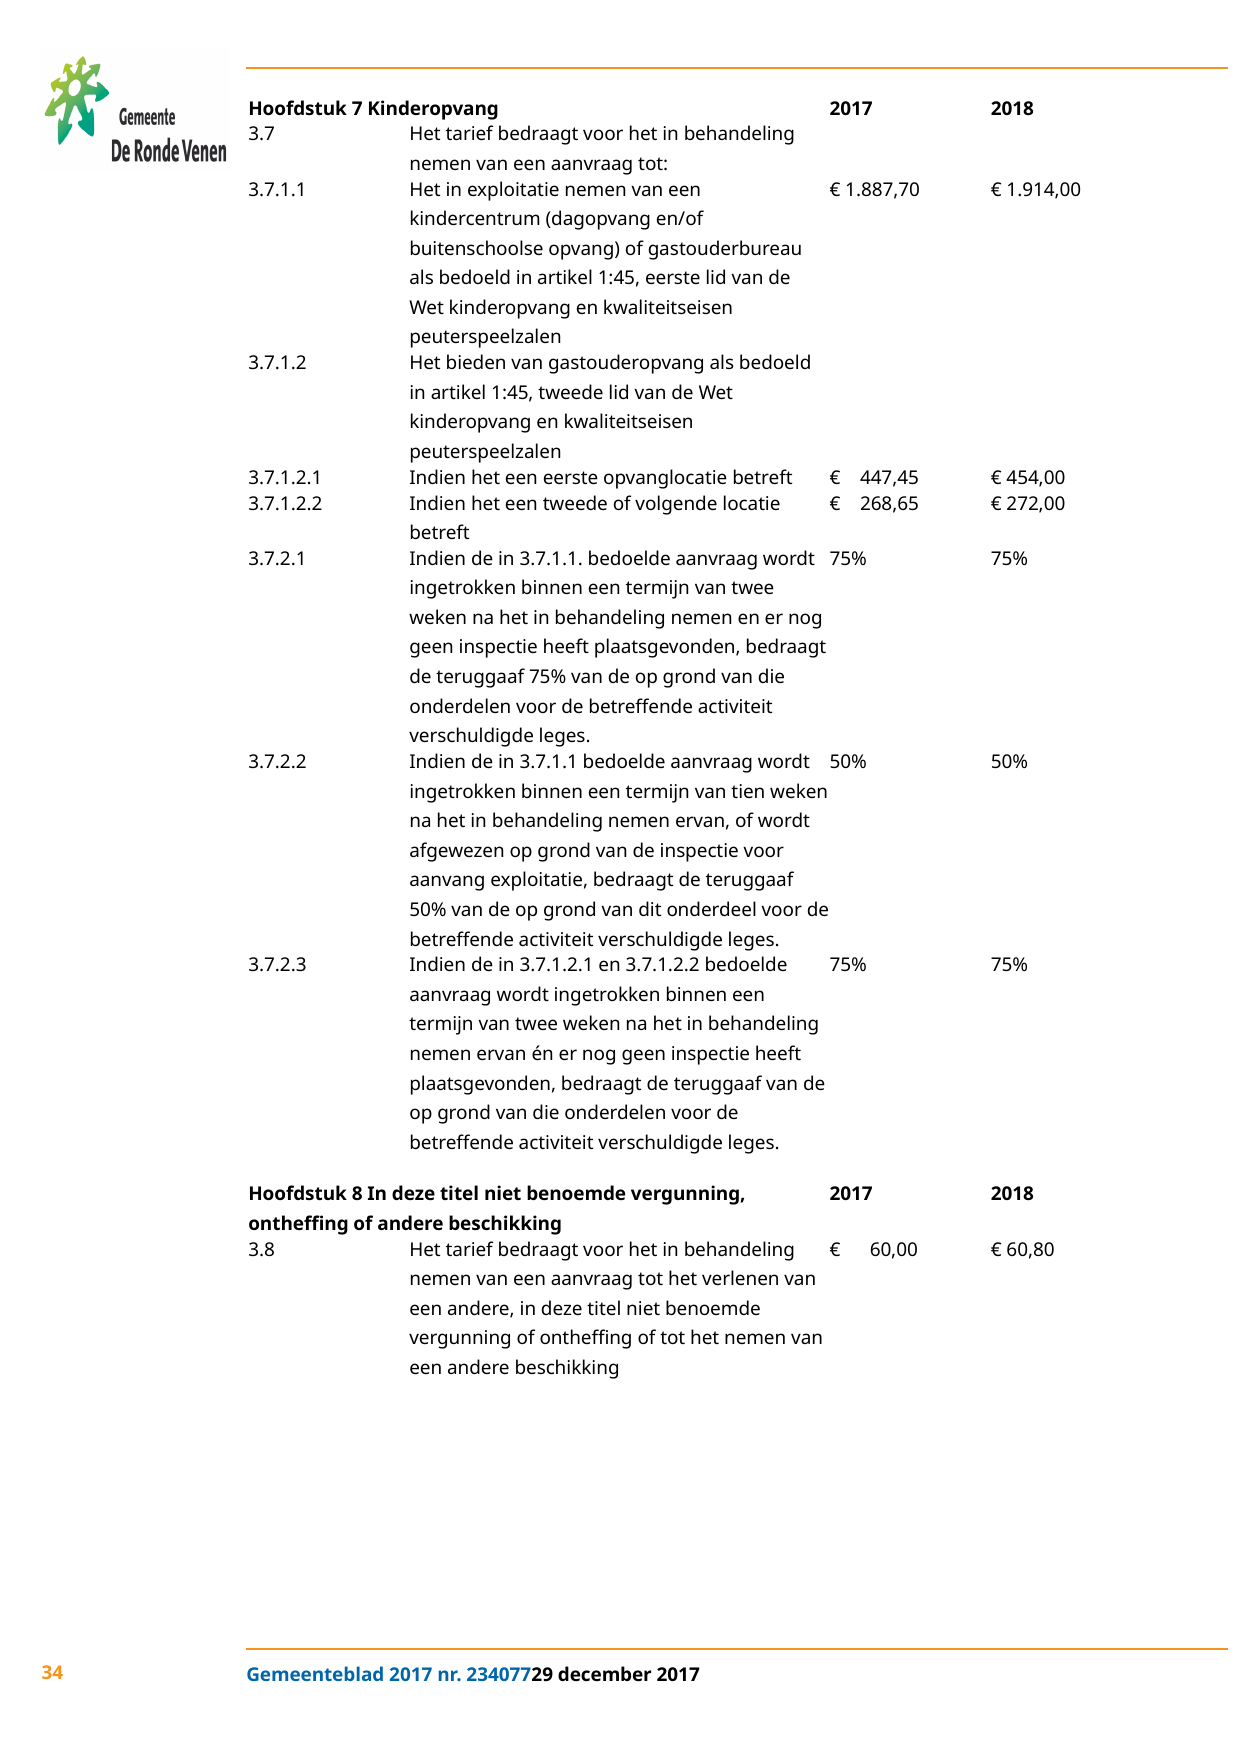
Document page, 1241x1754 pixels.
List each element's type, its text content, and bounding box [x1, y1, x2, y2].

table_cell 50% [991, 748, 1152, 951]
table_cell € 1.914,00 [991, 176, 1152, 349]
table_cell 2017 [829, 95, 991, 121]
table_cell 3.7.1.2.2 [248, 490, 409, 545]
table_cell Indien het een eerste opvanglocatie betreft [409, 464, 829, 490]
table_cell [991, 1380, 1152, 1406]
table_cell [409, 1380, 829, 1406]
table_cell € 268,65 [829, 490, 991, 545]
table_cell € 60,00 [829, 1236, 991, 1380]
table_cell Het tarief bedraagt voor het in behandeling nemen van een aanvraag tot het verlenen van een andere, in deze titel niet benoemde vergunning of ontheffing of tot het nemen van een andere beschikking [409, 1236, 829, 1380]
table_cell € 60,80 [991, 1236, 1152, 1380]
table_cell Hoofdstuk 8 In deze titel niet benoemde vergunning, ontheffing of andere beschikking [248, 1180, 829, 1236]
table_cell 75% [991, 951, 1152, 1155]
table_cell 3.7.1.1 [248, 176, 409, 349]
table_cell 75% [829, 951, 991, 1155]
table_cell 3.7.2.2 [248, 748, 409, 951]
table_cell Indien de in 3.7.1.1. bedoelde aanvraag wordt ingetrokken binnen een termijn van twee weken na het in behandeling nemen en er nog geen inspectie heeft plaatsgevonden, bedraagt de teruggaaf 75% van de op grond van die onderdelen voor de betreffende activiteit verschuldigde leges. [409, 545, 829, 748]
table_cell 3.7.2.1 [248, 545, 409, 748]
table_cell [991, 1155, 1152, 1180]
table_cell 3.7 [248, 121, 409, 176]
table_cell € 1.887,70 [829, 176, 991, 349]
table_cell Het bieden van gastouderopvang als bedoeld in artikel 1:45, tweede lid van de Wet kinderopvang en kwaliteitseisen peuterspeelzalen [409, 350, 829, 464]
table_cell 2018 [991, 95, 1152, 121]
table_cell 75% [829, 545, 991, 748]
table_cell € 272,00 [991, 490, 1152, 545]
table_cell 3.7.1.2.1 [248, 464, 409, 490]
table_cell 3.8 [248, 1236, 409, 1380]
table_cell Hoofdstuk 7 Kinderopvang [248, 95, 829, 121]
table_cell [248, 1380, 409, 1406]
table_cell Indien de in 3.7.1.2.1 en 3.7.1.2.2 bedoelde aanvraag wordt ingetrokken binnen een termijn van twee weken na het in behandeling nemen ervan én er nog geen inspectie heeft plaatsgevonden, bedraagt de teruggaaf van de op grond van die onderdelen voor de betreffende activiteit verschuldigde leges. [409, 951, 829, 1155]
table_cell 75% [991, 545, 1152, 748]
table_cell [829, 1155, 991, 1180]
table_cell [248, 1155, 829, 1180]
picture [41, 47, 231, 172]
table_cell € 447,45 [829, 464, 991, 490]
table_cell € 454,00 [991, 464, 1152, 490]
table_cell 3.7.1.2 [248, 350, 409, 464]
table_cell [829, 121, 991, 176]
table_cell 2017 [829, 1180, 991, 1236]
table_cell Indien de in 3.7.1.1 bedoelde aanvraag wordt ingetrokken binnen een termijn van tien weken na het in behandeling nemen ervan, of wordt afgewezen op grond van de inspectie voor aanvang exploitatie, bedraagt de teruggaaf 50% van de op grond van dit onderdeel voor de betreffende activiteit verschuldigde leges. [409, 748, 829, 951]
table_cell Het tarief bedraagt voor het in behandeling nemen van een aanvraag tot: [409, 121, 829, 176]
table_cell [829, 1380, 991, 1406]
table_cell 3.7.2.3 [248, 951, 409, 1155]
table_cell [829, 350, 991, 464]
table_cell Het in exploitatie nemen van een kindercentrum (dagopvang en/of buitenschoolse opvang) of gastouderbureau als bedoeld in artikel 1:45, eerste lid van de Wet kinderopvang en kwaliteitseisen peuterspeelzalen [409, 176, 829, 349]
table_cell 50% [829, 748, 991, 951]
table_cell 2018 [991, 1180, 1152, 1236]
table_cell [991, 121, 1152, 176]
table_cell [991, 350, 1152, 464]
table_cell Indien het een tweede of volgende locatie betreft [409, 490, 829, 545]
